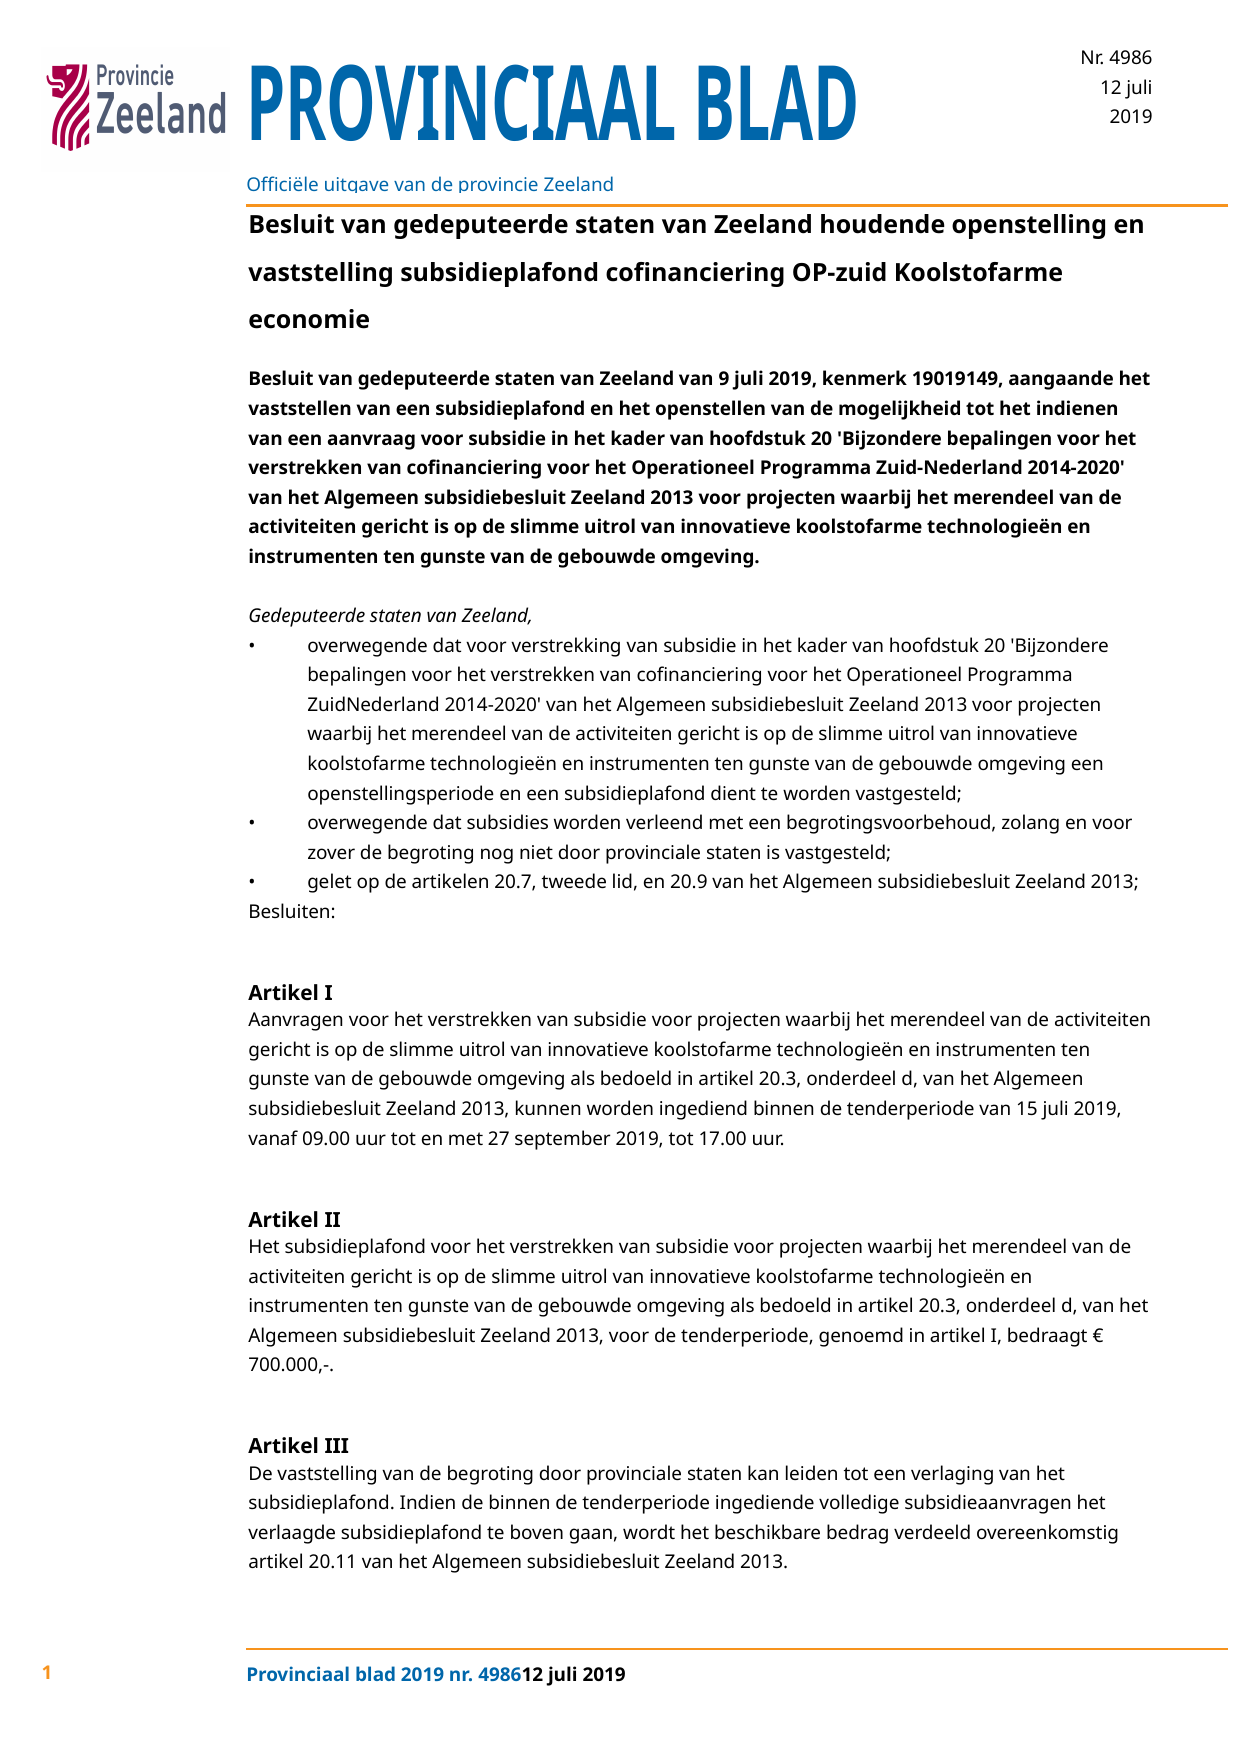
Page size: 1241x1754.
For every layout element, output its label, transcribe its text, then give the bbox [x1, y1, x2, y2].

text Artikel III [248, 1432, 1152, 1460]
text Besluit van gedeputeerde staten van Zeeland van 9 juli 2019, kenmerk 19019149, aangaande het vaststellen van een subsidieplafond en het openstellen van de mogelijkheid tot het indienen van een aanvraag voor subsidie in het kader van hoofdstuk 20 'Bijzondere bepalingen voor het verstrekken van cofinanciering voor het Operationeel Programma Zuid-Nederland 2014-2020' van het Algemeen subsidiebesluit Zeeland 2013 voor projecten waarbij het merendeel van de activiteiten gericht is op de slimme uitrol van innovatieve koolstofarme technologieën en instrumenten ten gunste van de gebouwde omgeving. [248, 366, 1152, 569]
list gelet op de artikelen 20.7, tweede lid, en 20.9 van het Algemeen subsidiebesluit Zeeland 2013; [248, 868, 1152, 894]
text Artikel I [248, 978, 1152, 1006]
text Het subsidieplafond voor het verstrekken van subsidie voor projecten waarbij het merendeel van de activiteiten gericht is op de slimme uitrol van innovatieve koolstofarme technologieën en instrumenten ten gunste van de gebouwde omgeving als bedoeld in artikel 20.3, onderdeel d, van het Algemeen subsidiebesluit Zeeland 2013, voor de tenderperiode, genoemd in artikel I, bedraagt € 700.000,-. [248, 1233, 1152, 1377]
text Besluiten: [248, 898, 1152, 924]
text Artikel II [248, 1205, 1152, 1233]
picture [41, 47, 231, 172]
text De vaststelling van de begroting door provinciale staten kan leiden tot een verlaging van het subsidieplafond. Indien de binnen de tenderperiode ingediende volledige subsidieaanvragen het verlaagde subsidieplafond te boven gaan, wordt het beschikbare bedrag verdeeld overeenkomstig artikel 20.11 van het Algemeen subsidiebesluit Zeeland 2013. [248, 1460, 1152, 1574]
text Besluit van gedeputeerde staten van Zeeland houdende openstelling en vaststelling subsidieplafond cofinanciering OP-zuid Koolstofarme economie [248, 207, 1152, 336]
text Aanvragen voor het verstrekken van subsidie voor projecten waarbij het merendeel van de activiteiten gericht is op de slimme uitrol van innovatieve koolstofarme technologieën en instrumenten ten gunste van de gebouwde omgeving als bedoeld in artikel 20.3, onderdeel d, van het Algemeen subsidiebesluit Zeeland 2013, kunnen worden ingediend binnen de tenderperiode van 15 juli 2019, vanaf 09.00 uur tot en met 27 september 2019, tot 17.00 uur. [248, 1006, 1152, 1151]
text Gedeputeerde staten van Zeeland, [248, 602, 1152, 628]
list overwegende dat subsidies worden verleend met een begrotingsvoorbehoud, zolang en voor zover de begroting nog niet door provinciale staten is vastgesteld; [248, 809, 1152, 864]
list overwegende dat voor verstrekking van subsidie in het kader van hoofdstuk 20 'Bijzondere bepalingen voor het verstrekken van cofinanciering voor het Operationeel Programma ZuidNederland 2014-2020' van het Algemeen subsidiebesluit Zeeland 2013 voor projecten waarbij het merendeel van de activiteiten gericht is op de slimme uitrol van innovatieve koolstofarme technologieën en instrumenten ten gunste van de gebouwde omgeving een openstellingsperiode en een subsidieplafond dient te worden vastgesteld; [248, 632, 1152, 805]
